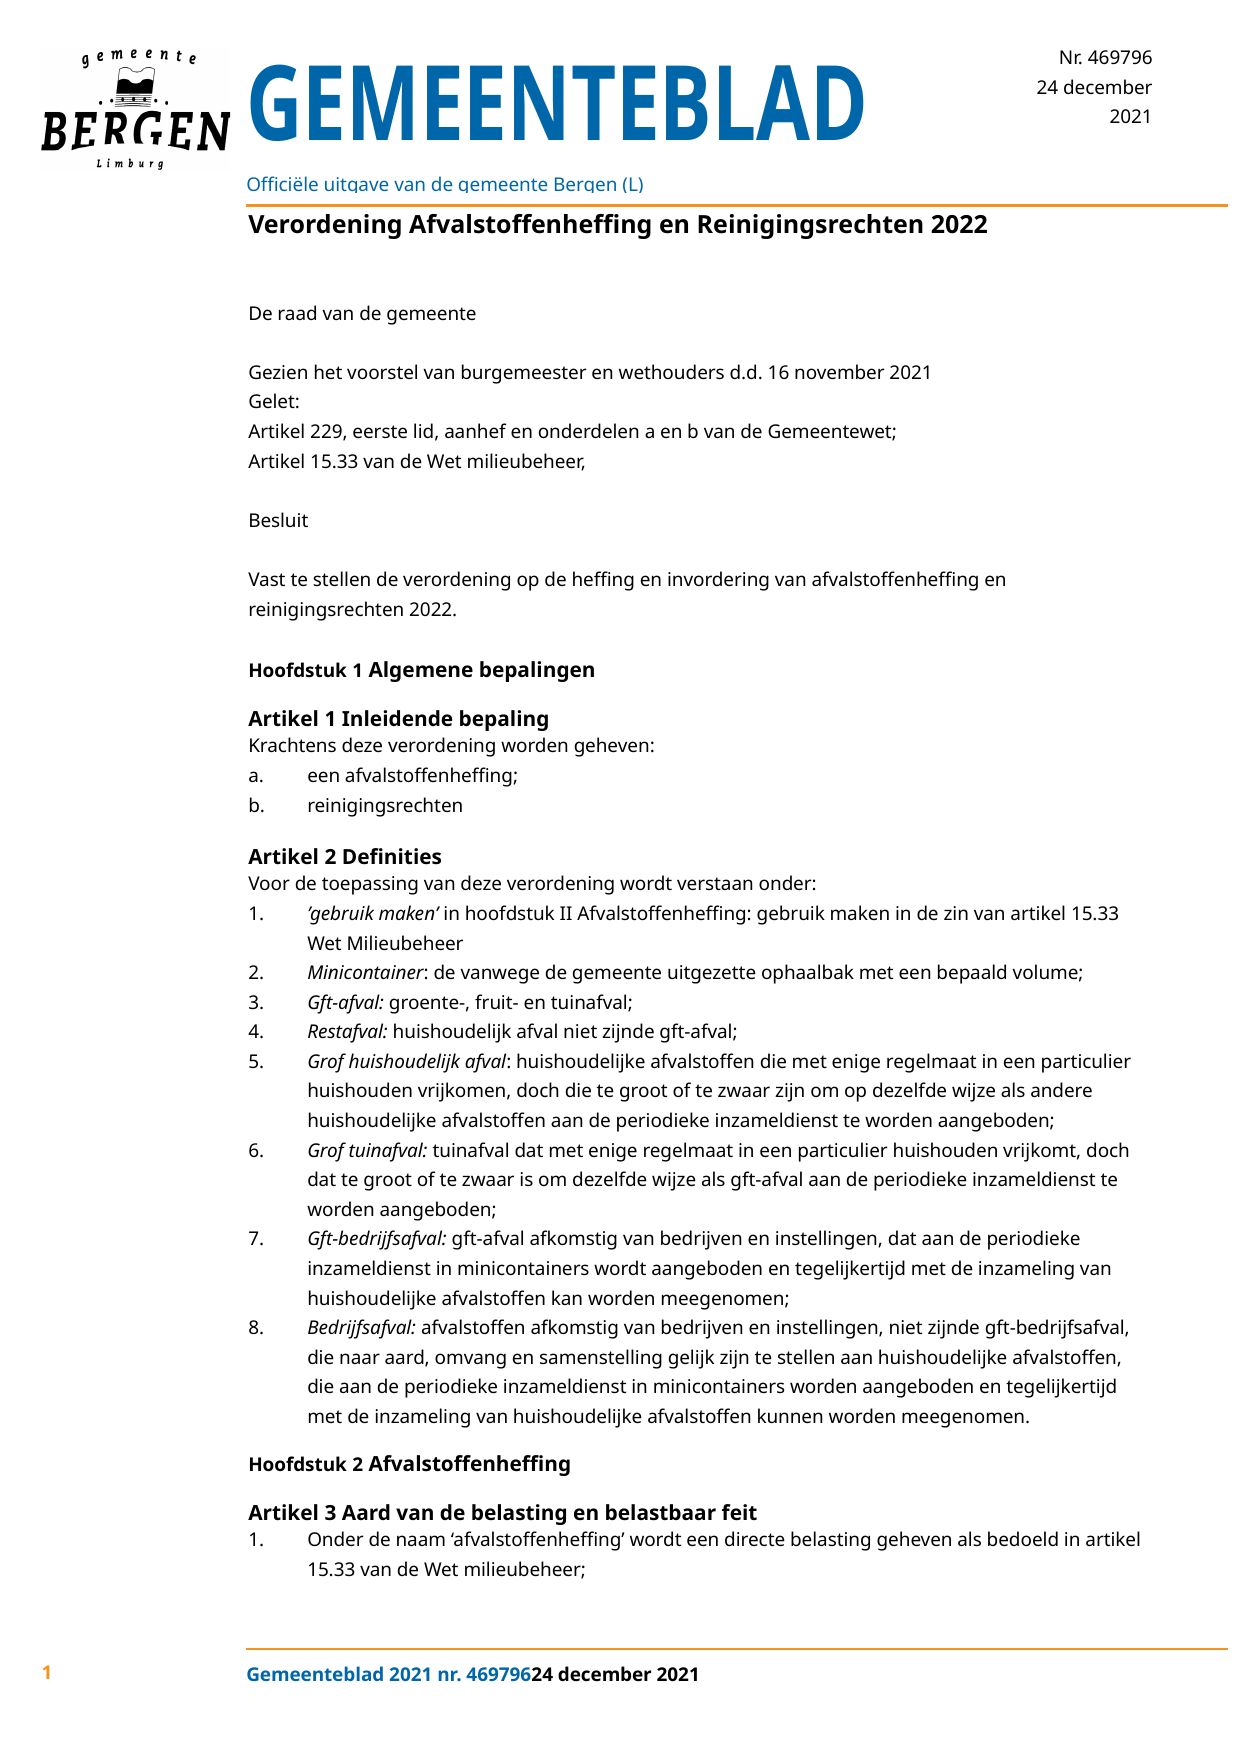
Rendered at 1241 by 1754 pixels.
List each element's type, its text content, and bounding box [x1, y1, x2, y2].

text Gelet: [248, 389, 1152, 414]
text Artikel 2 Definities [248, 842, 1152, 871]
text De raad van de gemeente [248, 300, 1152, 326]
text Besluit [248, 507, 1152, 533]
text Voor de toepassing van deze verordening wordt verstaan onder: [248, 871, 1152, 896]
list Grof huishoudelijk afval: huishoudelijke afvalstoffen die met enige regelmaat in een particulier huishouden vrijkomen, doch die te groot of te zwaar zijn om op dezelfde wijze als andere huishoudelijke afvalstoffen aan de periodieke inzameldienst te worden aangeboden; [248, 1048, 1152, 1133]
text Artikel 1 Inleidende bepaling [248, 704, 1152, 733]
list Minicontainer: de vanwege de gemeente uitgezette ophaalbak met een bepaald volume; [248, 959, 1152, 985]
list Gft-afval: groente-, fruit- en tuinafval; [248, 989, 1152, 1015]
list reinigingsrechten [248, 792, 1152, 817]
list ’gebruik maken’ in hoofdstuk II Afvalstoffenheffing: gebruik maken in de zin van artikel 15.33 Wet Milieubeheer [248, 900, 1152, 956]
list Gft-bedrijfsafval: gft-afval afkomstig van bedrijven en instellingen, dat aan de periodieke inzameldienst in minicontainers wordt aangeboden en tegelijkertijd met de inzameling van huishoudelijke afvalstoffen kan worden meegenomen; [248, 1226, 1152, 1311]
text Hoofdstuk 2 Afvalstoffenheffing [248, 1449, 1152, 1477]
text Hoofdstuk 1 Algemene bepalingen [248, 655, 1152, 683]
list Onder de naam ‘afvalstoffenheffing’ wordt een directe belasting geheven als bedoeld in artikel 15.33 van de Wet milieubeheer; [248, 1526, 1152, 1582]
text Gezien het voorstel van burgemeester en wethouders d.d. 16 november 2021 [248, 359, 1152, 385]
list Bedrijfsafval: afvalstoffen afkomstig van bedrijven en instellingen, niet zijnde gft-bedrijfsafval, die naar aard, omvang en samenstelling gelijk zijn te stellen aan huishoudelijke afvalstoffen, die aan de periodieke inzameldienst in minicontainers worden aangeboden en tegelijkertijd met de inzameling van huishoudelijke afvalstoffen kunnen worden meegenomen. [248, 1314, 1152, 1429]
list Restafval: huishoudelijk afval niet zijnde gft-afval; [248, 1018, 1152, 1044]
text Verordening Afvalstoffenheffing en Reinigingsrechten 2022 [248, 207, 1152, 241]
text Artikel 15.33 van de Wet milieubeheer, [248, 448, 1152, 473]
picture [41, 47, 231, 172]
list Grof tuinafval: tuinafval dat met enige regelmaat in een particulier huishouden vrijkomt, doch dat te groot of te zwaar is om dezelfde wijze als gft-afval aan de periodieke inzameldienst te worden aangeboden; [248, 1137, 1152, 1222]
text Krachtens deze verordening worden geheven: [248, 733, 1152, 758]
list een afvalstoffenheffing; [248, 762, 1152, 788]
text Artikel 3 Aard van de belasting en belastbaar feit [248, 1498, 1152, 1526]
text Vast te stellen de verordening op de heffing en invordering van afvalstoffenheffing en reinigingsrechten 2022. [248, 566, 1152, 621]
text Artikel 229, eerste lid, aanhef en onderdelen a en b van de Gemeentewet; [248, 418, 1152, 444]
